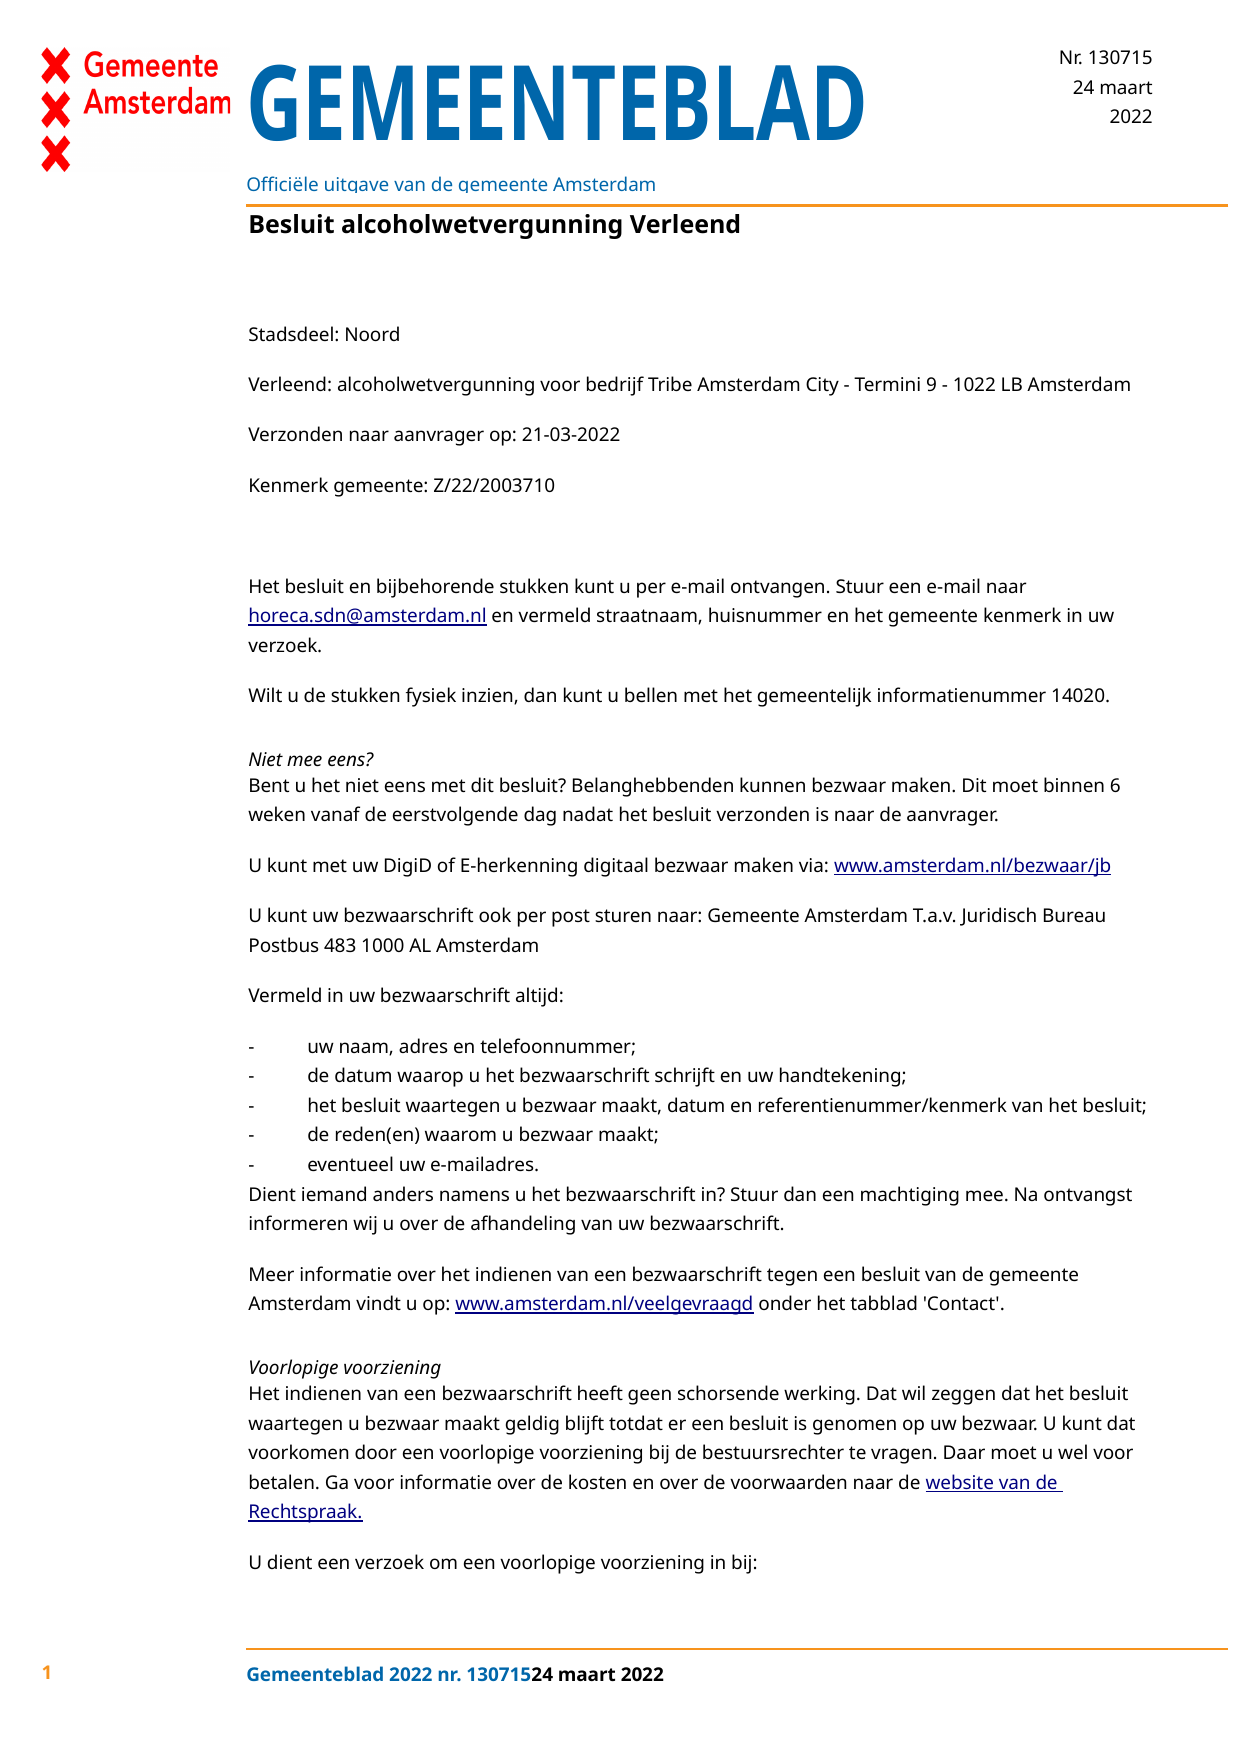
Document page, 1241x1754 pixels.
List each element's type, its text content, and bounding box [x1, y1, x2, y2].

text Vermeld in uw bezwaarschrift altijd: [248, 982, 1152, 1008]
list de datum waarop u het bezwaarschrift schrijft en uw handtekening; [248, 1062, 1152, 1088]
list eventueel uw e-mailadres. [248, 1151, 1152, 1177]
picture [41, 47, 231, 172]
text Besluit alcoholwetvergunning Verleend [248, 207, 1152, 241]
text Meer informatie over het indienen van een bezwaarschrift tegen een besluit van de gemeente Amsterdam vindt u op: www.amsterdam.nl/veelgevraagd onder het tabblad 'Contact'. [248, 1261, 1152, 1316]
list de reden(en) waarom u bezwaar maakt; [248, 1122, 1152, 1147]
list het besluit waartegen u bezwaar maakt, datum en referentienummer/kenmerk van het besluit; [248, 1092, 1152, 1118]
text Niet mee eens? [248, 746, 1152, 772]
text Verleend: alcoholwetvergunning voor bedrijf Tribe Amsterdam City - Termini 9 - 1022 LB Amsterdam [248, 371, 1152, 397]
text U kunt uw bezwaarschrift ook per post sturen naar: Gemeente Amsterdam T.a.v. Juridisch Bureau Postbus 483 1000 AL Amsterdam [248, 902, 1152, 958]
text Het besluit en bijbehorende stukken kunt u per e-mail ontvangen. Stuur een e-mail naar horeca.sdn@amsterdam.nl en vermeld straatnaam, huisnummer en het gemeente kenmerk in uw verzoek. [248, 573, 1152, 658]
text Kenmerk gemeente: Z/22/2003710 [248, 472, 1152, 498]
text Voorlopige voorziening [248, 1354, 1152, 1380]
text Verzonden naar aanvrager op: 21-03-2022 [248, 422, 1152, 447]
text Dient iemand anders namens u het bezwaarschrift in? Stuur dan een machtiging mee. Na ontvangst informeren wij u over de afhandeling van uw bezwaarschrift. [248, 1181, 1152, 1236]
list uw naam, adres en telefoonnummer; [248, 1033, 1152, 1059]
text Wilt u de stukken fysiek inzien, dan kunt u bellen met het gemeentelijk informatienummer 14020. [248, 682, 1152, 708]
text Bent u het niet eens met dit besluit? Belanghebbenden kunnen bezwaar maken. Dit moet binnen 6 weken vanaf de eerstvolgende dag nadat het besluit verzonden is naar de aanvrager. [248, 772, 1152, 827]
text Stadsdeel: Noord [248, 321, 1152, 346]
text Het indienen van een bezwaarschrift heeft geen schorsende werking. Dat wil zeggen dat het besluit waartegen u bezwaar maakt geldig blijft totdat er een besluit is genomen op uw bezwaar. U kunt dat voorkomen door een voorlopige voorziening bij de bestuursrechter te vragen. Daar moet u wel voor betalen. Ga voor informatie over de kosten en over de voorwaarden naar de website van de Rechtspraak. [248, 1380, 1152, 1524]
text U dient een verzoek om een voorlopige voorziening in bij: [248, 1549, 1152, 1574]
text U kunt met uw DigiD of E-herkenning digitaal bezwaar maken via: www.amsterdam.nl/bezwaar/jb [248, 852, 1152, 878]
